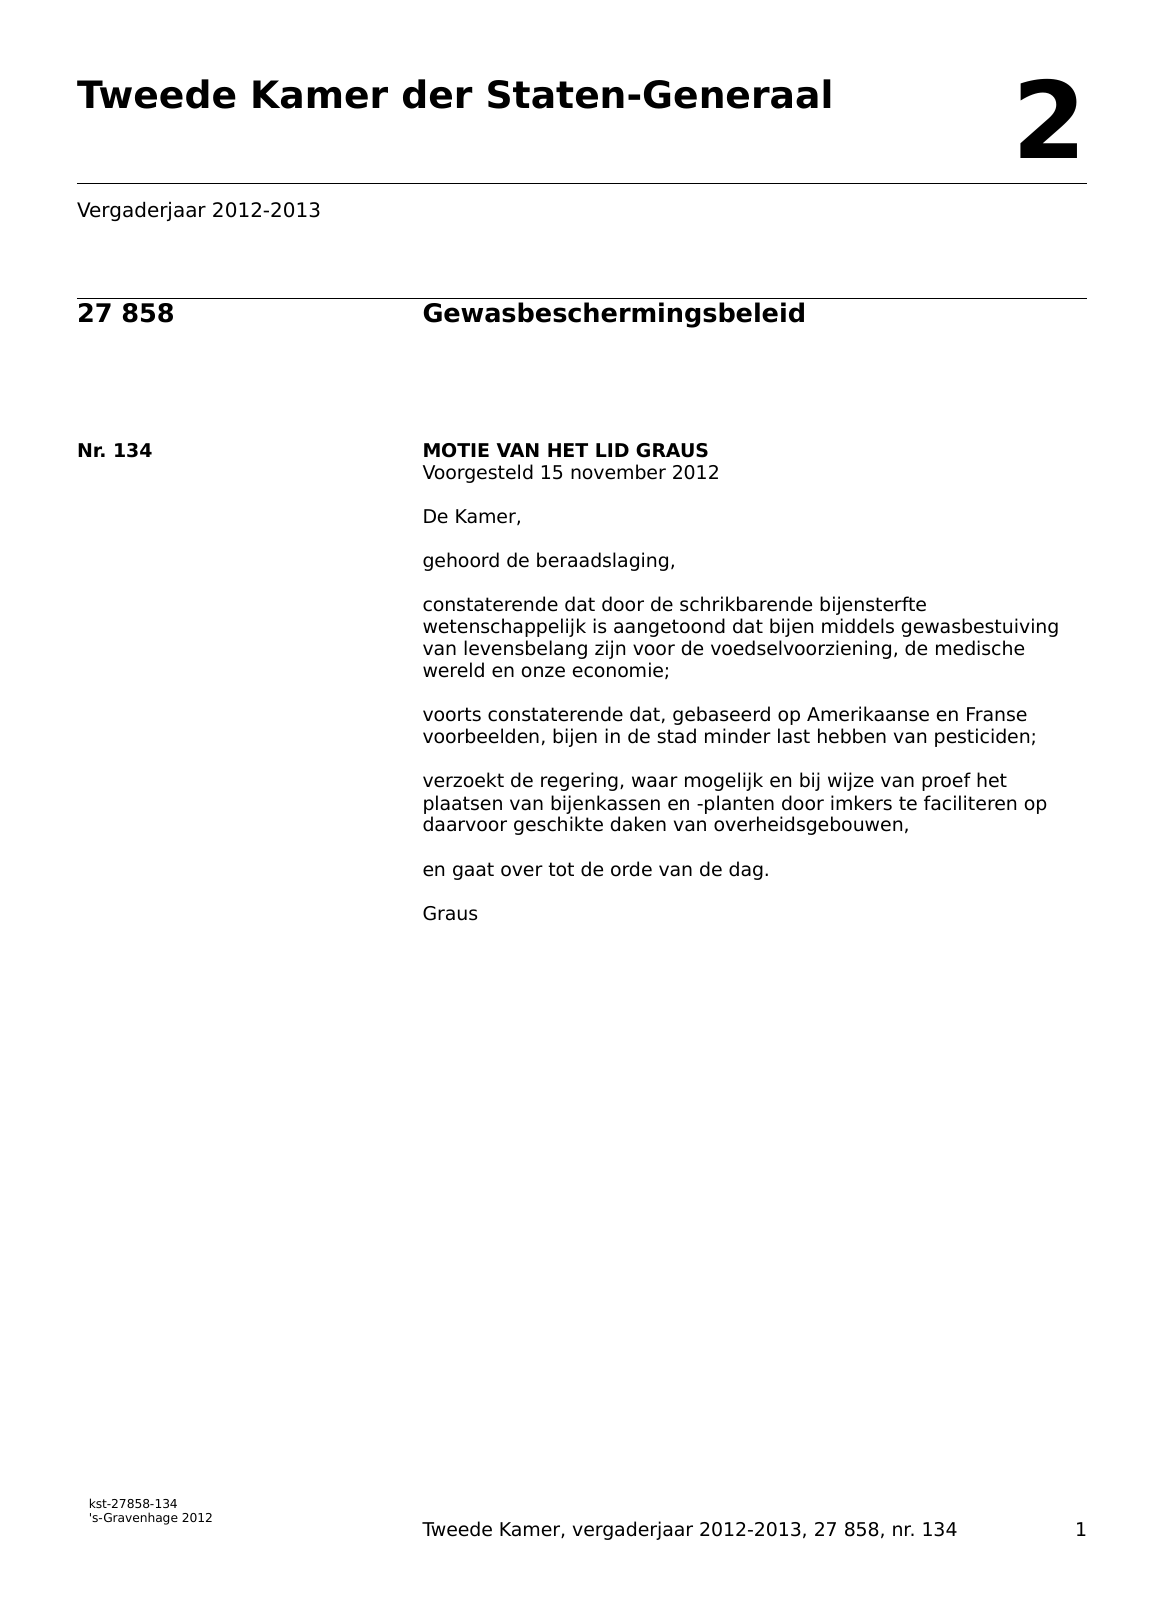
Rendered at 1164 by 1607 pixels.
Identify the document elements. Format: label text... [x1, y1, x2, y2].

text en gaat over tot de orde van de dag. [422, 858, 1087, 881]
text Graus [422, 903, 1087, 925]
table_header Tweede Kamer der Staten-Generaal [77, 59, 886, 183]
subtitle 27 858 Gewasbeschermingsbeleid [77, 299, 1087, 329]
text gehoord de beraadslaging, [422, 550, 1087, 572]
text voorts constaterende dat, gebaseerd op Amerikaanse en Franse voorbeelden, bijen in de stad minder last hebben van pesticiden; [422, 704, 1087, 748]
text 's-Gravenhage 2012 [88, 1511, 323, 1525]
table_header 2 [886, 59, 1087, 183]
text verzoekt de regering, waar mogelijk en bij wijze van proef het plaatsen van bijenkassen en -planten door imkers te faciliteren op daarvoor geschikte daken van overheidsgebouwen, [422, 770, 1087, 836]
subtitle Nr. 134 MOTIE VAN HET LID GRAUS [77, 440, 1087, 462]
table_cell Vergaderjaar 2012-2013 [77, 184, 1087, 298]
text kst-27858-134 [88, 1497, 323, 1511]
text Voorgesteld 15 november 2012 [422, 462, 1087, 484]
text De Kamer, [422, 506, 1087, 528]
text constaterende dat door de schrikbarende bijensterfte wetenschappelijk is aangetoond dat bijen middels gewasbestuiving van levensbelang zijn voor de voedselvoorziening, de medische wereld en onze economie; [422, 594, 1087, 682]
